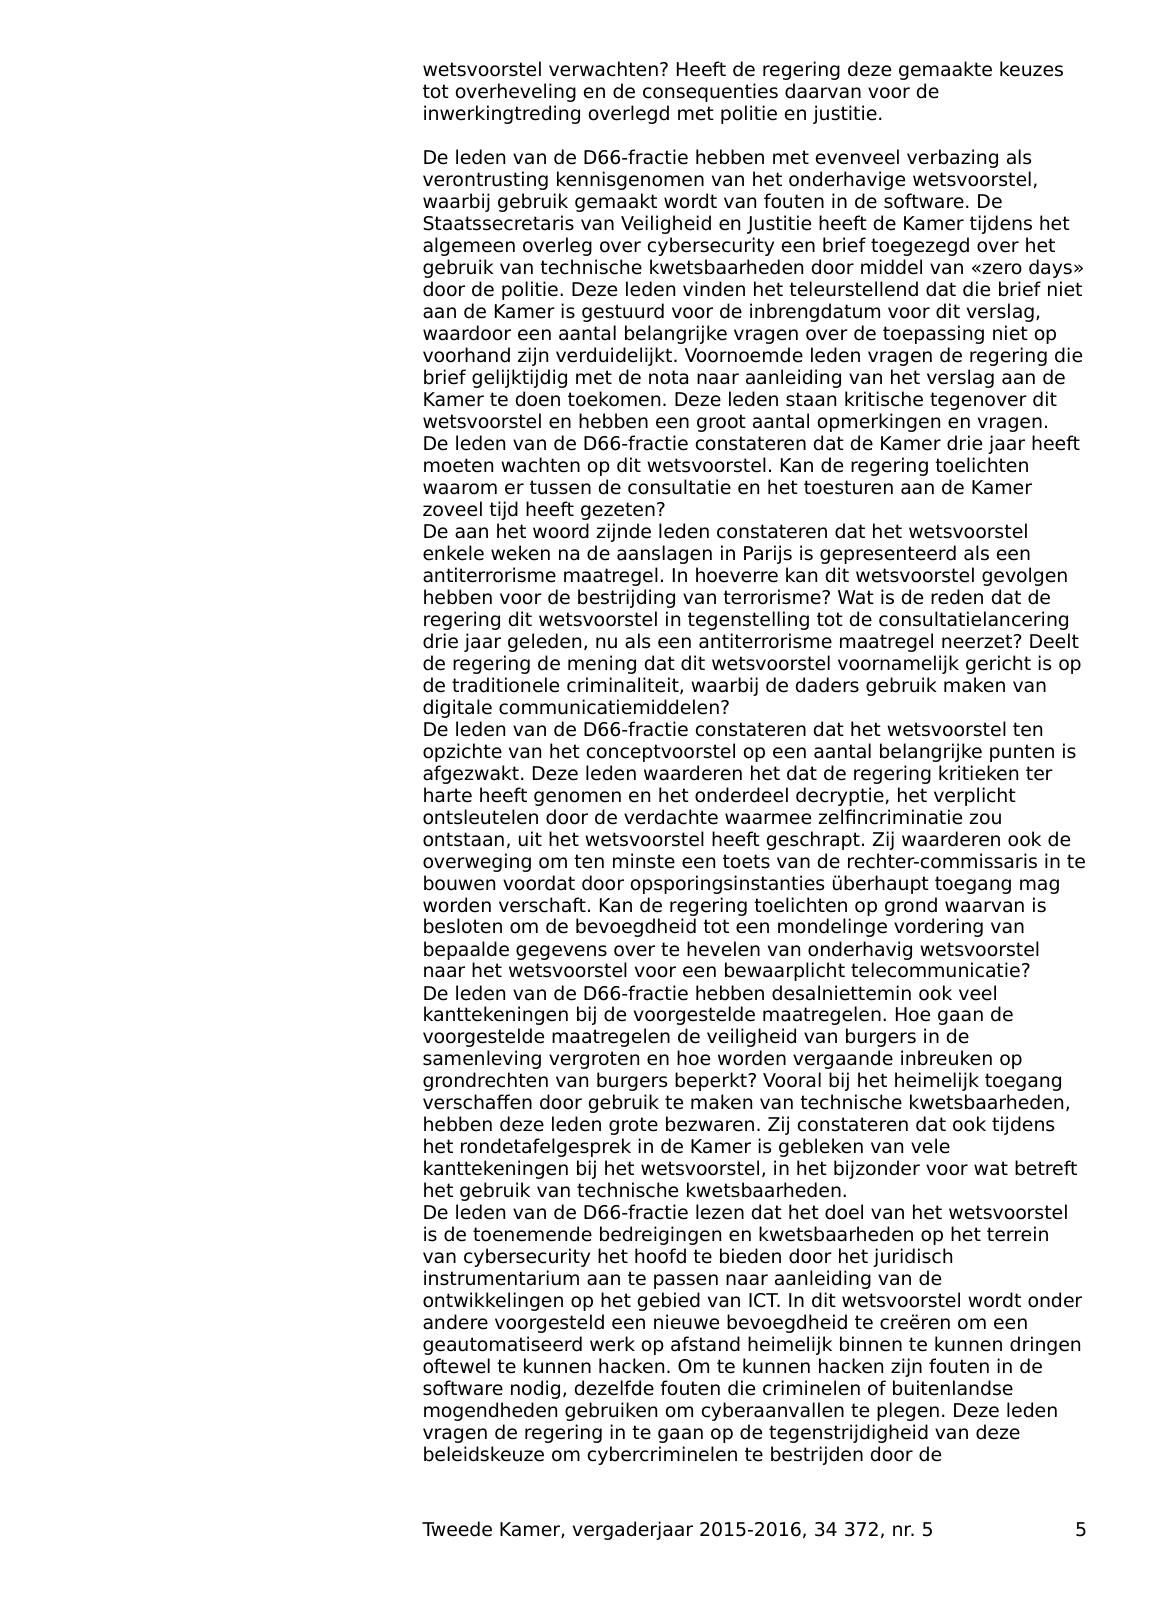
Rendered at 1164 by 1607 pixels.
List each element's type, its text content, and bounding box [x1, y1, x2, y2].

text wetsvoorstel verwachten? Heeft de regering deze gemaakte keuzes tot overheveling en de consequenties daarvan voor de inwerkingtreding overlegd met politie en justitie. [422, 59, 1087, 125]
text De leden van de D66-fractie constateren dat de Kamer drie jaar heeft moeten wachten op dit wetsvoorstel. Kan de regering toelichten waarom er tussen de consultatie en het toesturen aan de Kamer zoveel tijd heeft gezeten? [422, 433, 1087, 521]
text De leden van de D66-fractie lezen dat het doel van het wetsvoorstel is de toenemende bedreigingen en kwetsbaarheden op het terrein van cybersecurity het hoofd te bieden door het juridisch instrumentarium aan te passen naar aanleiding van de ontwikkelingen op het gebied van ICT. In dit wetsvoorstel wordt onder andere voorgesteld een nieuwe bevoegdheid te creëren om een geautomatiseerd werk op afstand heimelijk binnen te kunnen dringen oftewel te kunnen hacken. Om te kunnen hacken zijn fouten in de software nodig, dezelfde fouten die criminelen of buitenlandse mogendheden gebruiken om cyberaanvallen te plegen. Deze leden vragen de regering in te gaan op de tegenstrijdigheid van deze beleidskeuze om cybercriminelen te bestrijden door de [422, 1202, 1087, 1466]
text De aan het woord zijnde leden constateren dat het wetsvoorstel enkele weken na de aanslagen in Parijs is gepresenteerd als een antiterrorisme maatregel. In hoeverre kan dit wetsvoorstel gevolgen hebben voor de bestrijding van terrorisme? Wat is de reden dat de regering dit wetsvoorstel in tegenstelling tot de consultatielancering drie jaar geleden, nu als een antiterrorisme maatregel neerzet? Deelt de regering de mening dat dit wetsvoorstel voornamelijk gericht is op de traditionele criminaliteit, waarbij de daders gebruik maken van digitale communicatiemiddelen? [422, 521, 1087, 719]
text De leden van de D66-fractie hebben met evenveel verbazing als verontrusting kennisgenomen van het onderhavige wetsvoorstel, waarbij gebruik gemaakt wordt van fouten in de software. De Staatssecretaris van Veiligheid en Justitie heeft de Kamer tijdens het algemeen overleg over cybersecurity een brief toegezegd over het gebruik van technische kwetsbaarheden door middel van «zero days» door de politie. Deze leden vinden het teleurstellend dat die brief niet aan de Kamer is gestuurd voor de inbrengdatum voor dit verslag, waardoor een aantal belangrijke vragen over de toepassing niet op voorhand zijn verduidelijkt. Voornoemde leden vragen de regering die brief gelijktijdig met de nota naar aanleiding van het verslag aan de Kamer te doen toekomen. Deze leden staan kritische tegenover dit wetsvoorstel en hebben een groot aantal opmerkingen en vragen. [422, 147, 1087, 433]
text De leden van de D66-fractie constateren dat het wetsvoorstel ten opzichte van het conceptvoorstel op een aantal belangrijke punten is afgezwakt. Deze leden waarderen het dat de regering kritieken ter harte heeft genomen en het onderdeel decryptie, het verplicht ontsleutelen door de verdachte waarmee zelfincriminatie zou ontstaan, uit het wetsvoorstel heeft geschrapt. Zij waarderen ook de overweging om ten minste een toets van de rechter-commissaris in te bouwen voordat door opsporingsinstanties überhaupt toegang mag worden verschaft. Kan de regering toelichten op grond waarvan is besloten om de bevoegdheid tot een mondelinge vordering van bepaalde gegevens over te hevelen van onderhavig wetsvoorstel naar het wetsvoorstel voor een bewaarplicht telecommunicatie? [422, 719, 1087, 982]
text De leden van de D66-fractie hebben desalniettemin ook veel kanttekeningen bij de voorgestelde maatregelen. Hoe gaan de voorgestelde maatregelen de veiligheid van burgers in de samenleving vergroten en hoe worden vergaande inbreuken op grondrechten van burgers beperkt? Vooral bij het heimelijk toegang verschaffen door gebruik te maken van technische kwetsbaarheden, hebben deze leden grote bezwaren. Zij constateren dat ook tijdens het rondetafelgesprek in de Kamer is gebleken van vele kanttekeningen bij het wetsvoorstel, in het bijzonder voor wat betreft het gebruik van technische kwetsbaarheden. [422, 982, 1087, 1202]
